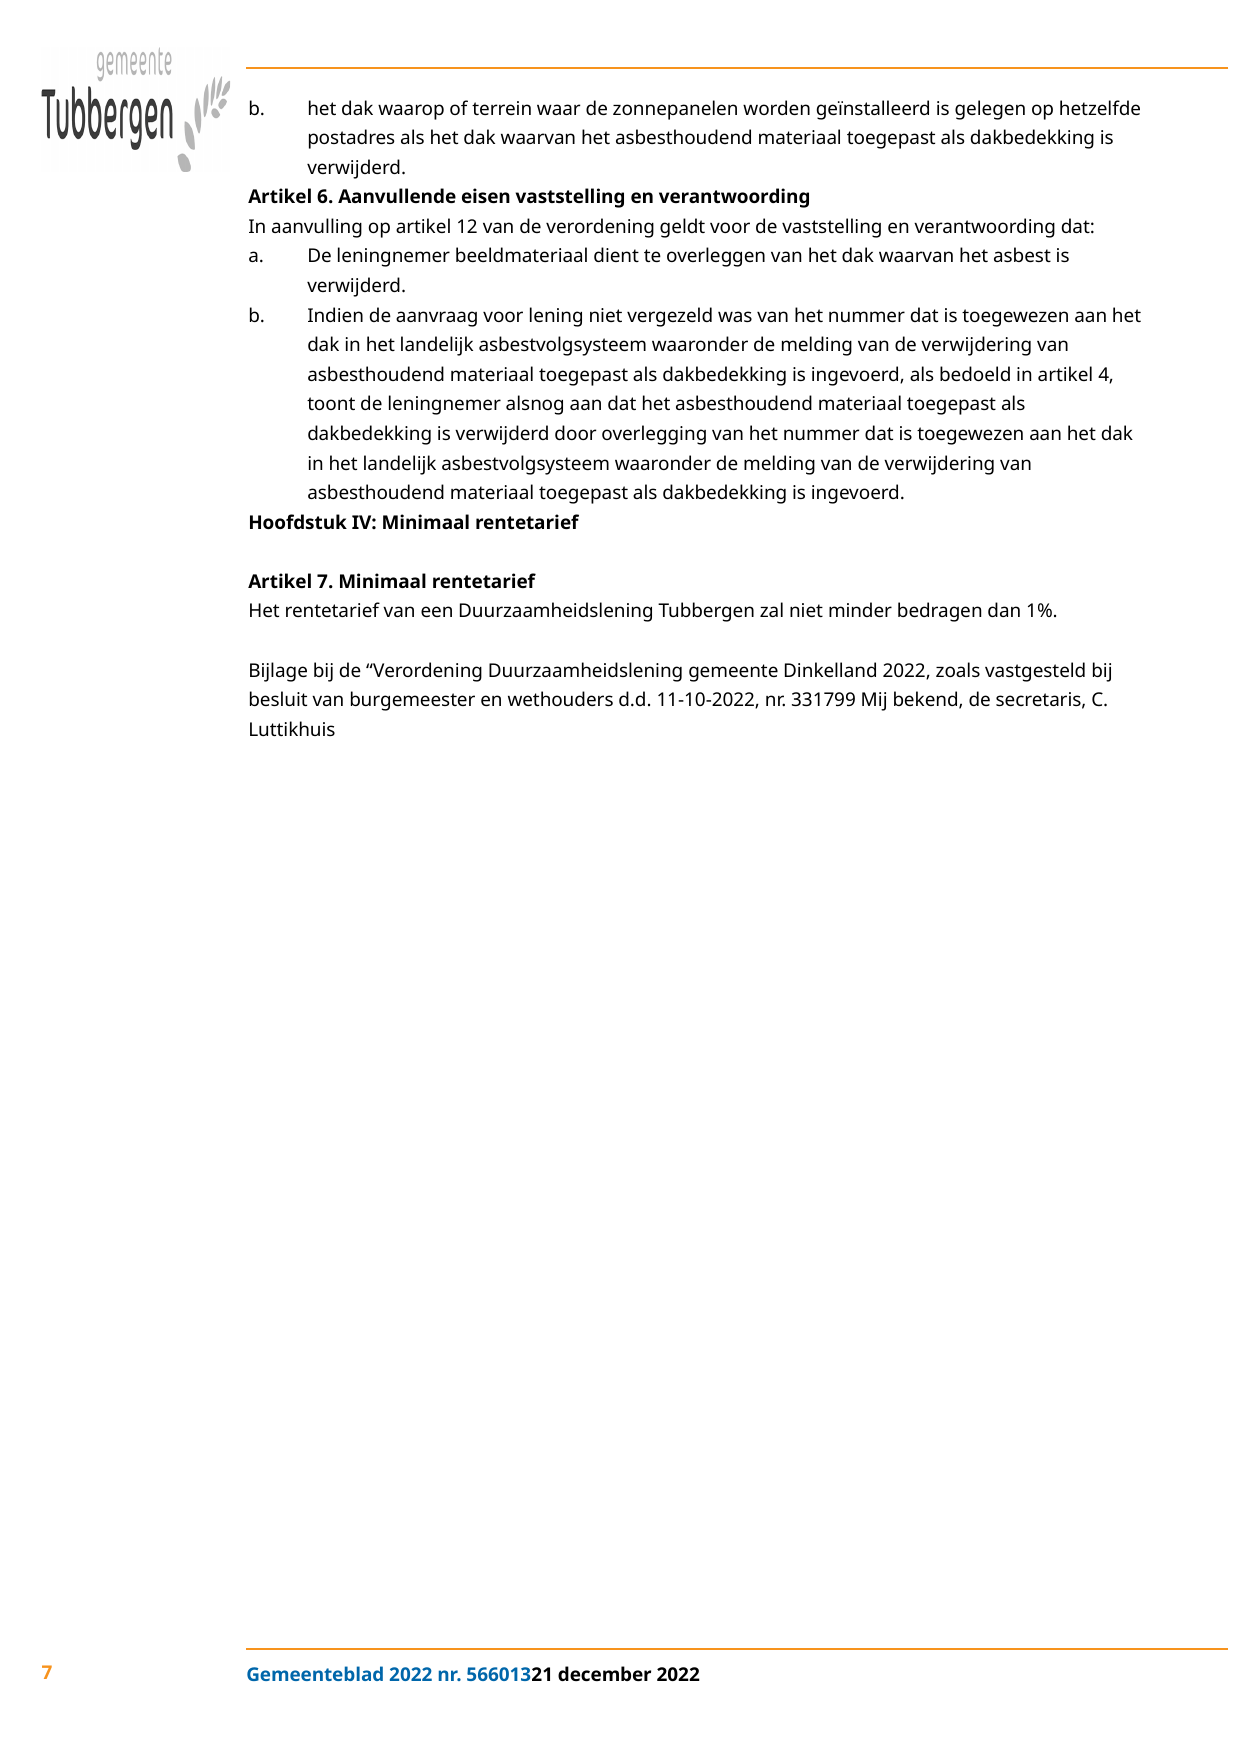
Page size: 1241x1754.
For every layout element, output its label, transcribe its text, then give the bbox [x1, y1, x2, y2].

list Indien de aanvraag voor lening niet vergezeld was van het nummer dat is toegewezen aan het dak in het landelijk asbestvolgsysteem waaronder de melding van de verwijdering van asbesthoudend materiaal toegepast als dakbedekking is ingevoerd, als bedoeld in artikel 4, toont de leningnemer alsnog aan dat het asbesthoudend materiaal toegepast als dakbedekking is verwijderd door overlegging van het nummer dat is toegewezen aan het dak in het landelijk asbestvolgsysteem waaronder de melding van de verwijdering van asbesthoudend materiaal toegepast als dakbedekking is ingevoerd. [248, 302, 1152, 505]
text Artikel 6. Aanvullende eisen vaststelling en verantwoording [248, 183, 1152, 209]
text Hoofdstuk IV: Minimaal rentetarief [248, 509, 1152, 535]
text Het rentetarief van een Duurzaamheidslening Tubbergen zal niet minder bedragen dan 1%. [248, 598, 1152, 623]
picture [41, 47, 231, 172]
list De leningnemer beeldmateriaal dient te overleggen van het dak waarvan het asbest is verwijderd. [248, 243, 1152, 298]
text In aanvulling op artikel 12 van de verordening geldt voor de vaststelling en verantwoording dat: [248, 213, 1152, 239]
text Artikel 7. Minimaal rentetarief [248, 568, 1152, 594]
text Bijlage bij de “Verordening Duurzaamheidslening gemeente Dinkelland 2022, zoals vastgesteld bij besluit van burgemeester en wethouders d.d. 11-10-2022, nr. 331799 Mij bekend, de secretaris, C. Luttikhuis [248, 657, 1152, 742]
list het dak waarop of terrein waar de zonnepanelen worden geïnstalleerd is gelegen op hetzelfde postadres als het dak waarvan het asbesthoudend materiaal toegepast als dakbedekking is verwijderd. [248, 95, 1152, 180]
